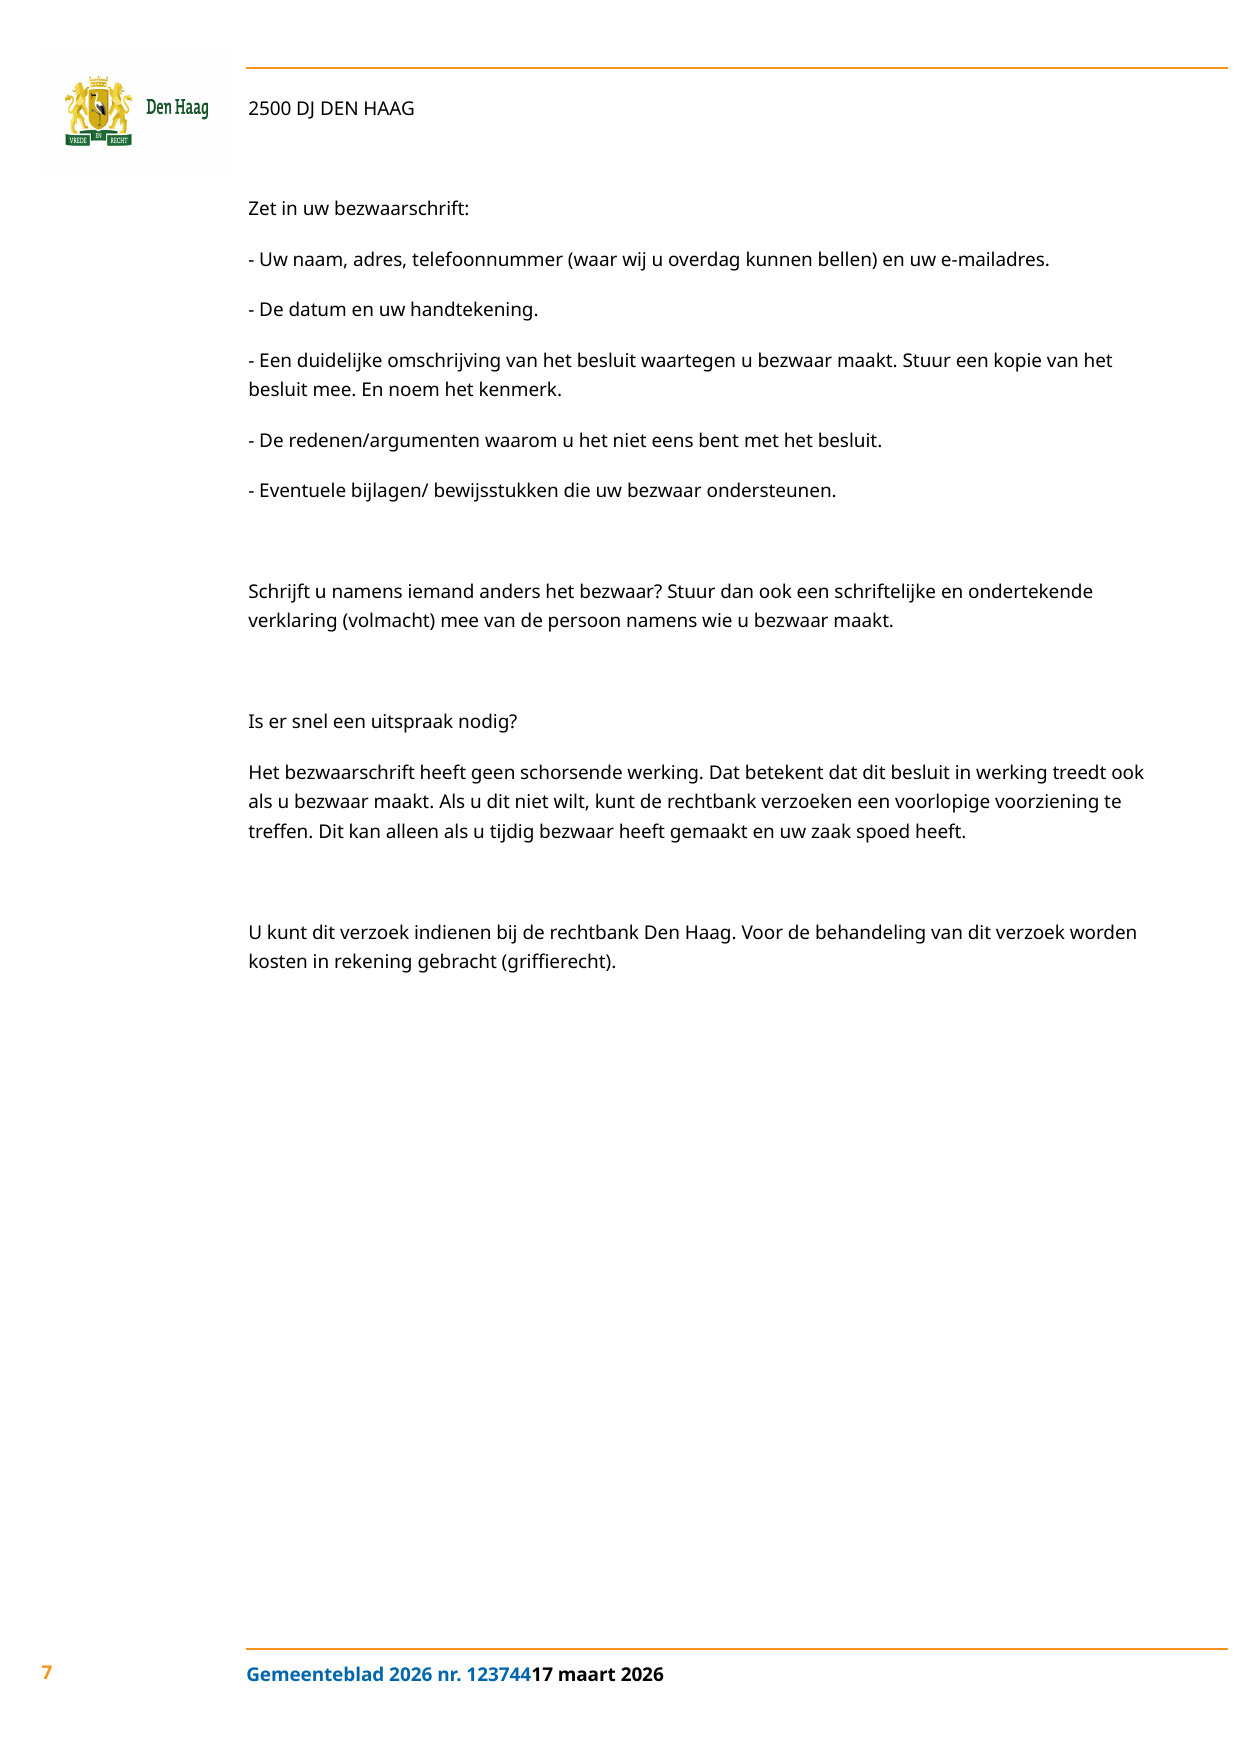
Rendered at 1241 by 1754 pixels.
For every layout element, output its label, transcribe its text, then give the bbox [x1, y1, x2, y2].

text - Eventuele bijlagen/ bewijsstukken die uw bezwaar ondersteunen. [248, 477, 1152, 503]
text - De redenen/argumenten waarom u het niet eens bent met het besluit. [248, 427, 1152, 453]
text - De datum en uw handtekening. [248, 296, 1152, 322]
picture [41, 47, 231, 172]
text Zet in uw bezwaarschrift: [248, 196, 1152, 221]
text - Een duidelijke omschrijving van het besluit waartegen u bezwaar maakt. Stuur een kopie van het besluit mee. En noem het kenmerk. [248, 347, 1152, 402]
text 2500 DJ DEN HAAG [248, 95, 1152, 121]
text Het bezwaarschrift heeft geen schorsende werking. Dat betekent dat dit besluit in werking treedt ook als u bezwaar maakt. Als u dit niet wilt, kunt de rechtbank verzoeken een voorlopige voorziening te treffen. Dit kan alleen als u tijdig bezwaar heeft gemaakt en uw zaak spoed heeft. [248, 759, 1152, 844]
text - Uw naam, adres, telefoonnummer (waar wij u overdag kunnen bellen) en uw e-mailadres. [248, 246, 1152, 272]
text Schrijft u namens iemand anders het bezwaar? Stuur dan ook een schriftelijke en ondertekende verklaring (volmacht) mee van de persoon namens wie u bezwaar maakt. [248, 578, 1152, 633]
text U kunt dit verzoek indienen bij de rechtbank Den Haag. Voor de behandeling van dit verzoek worden kosten in rekening gebracht (griffierecht). [248, 919, 1152, 974]
text Is er snel een uitspraak nodig? [248, 708, 1152, 734]
